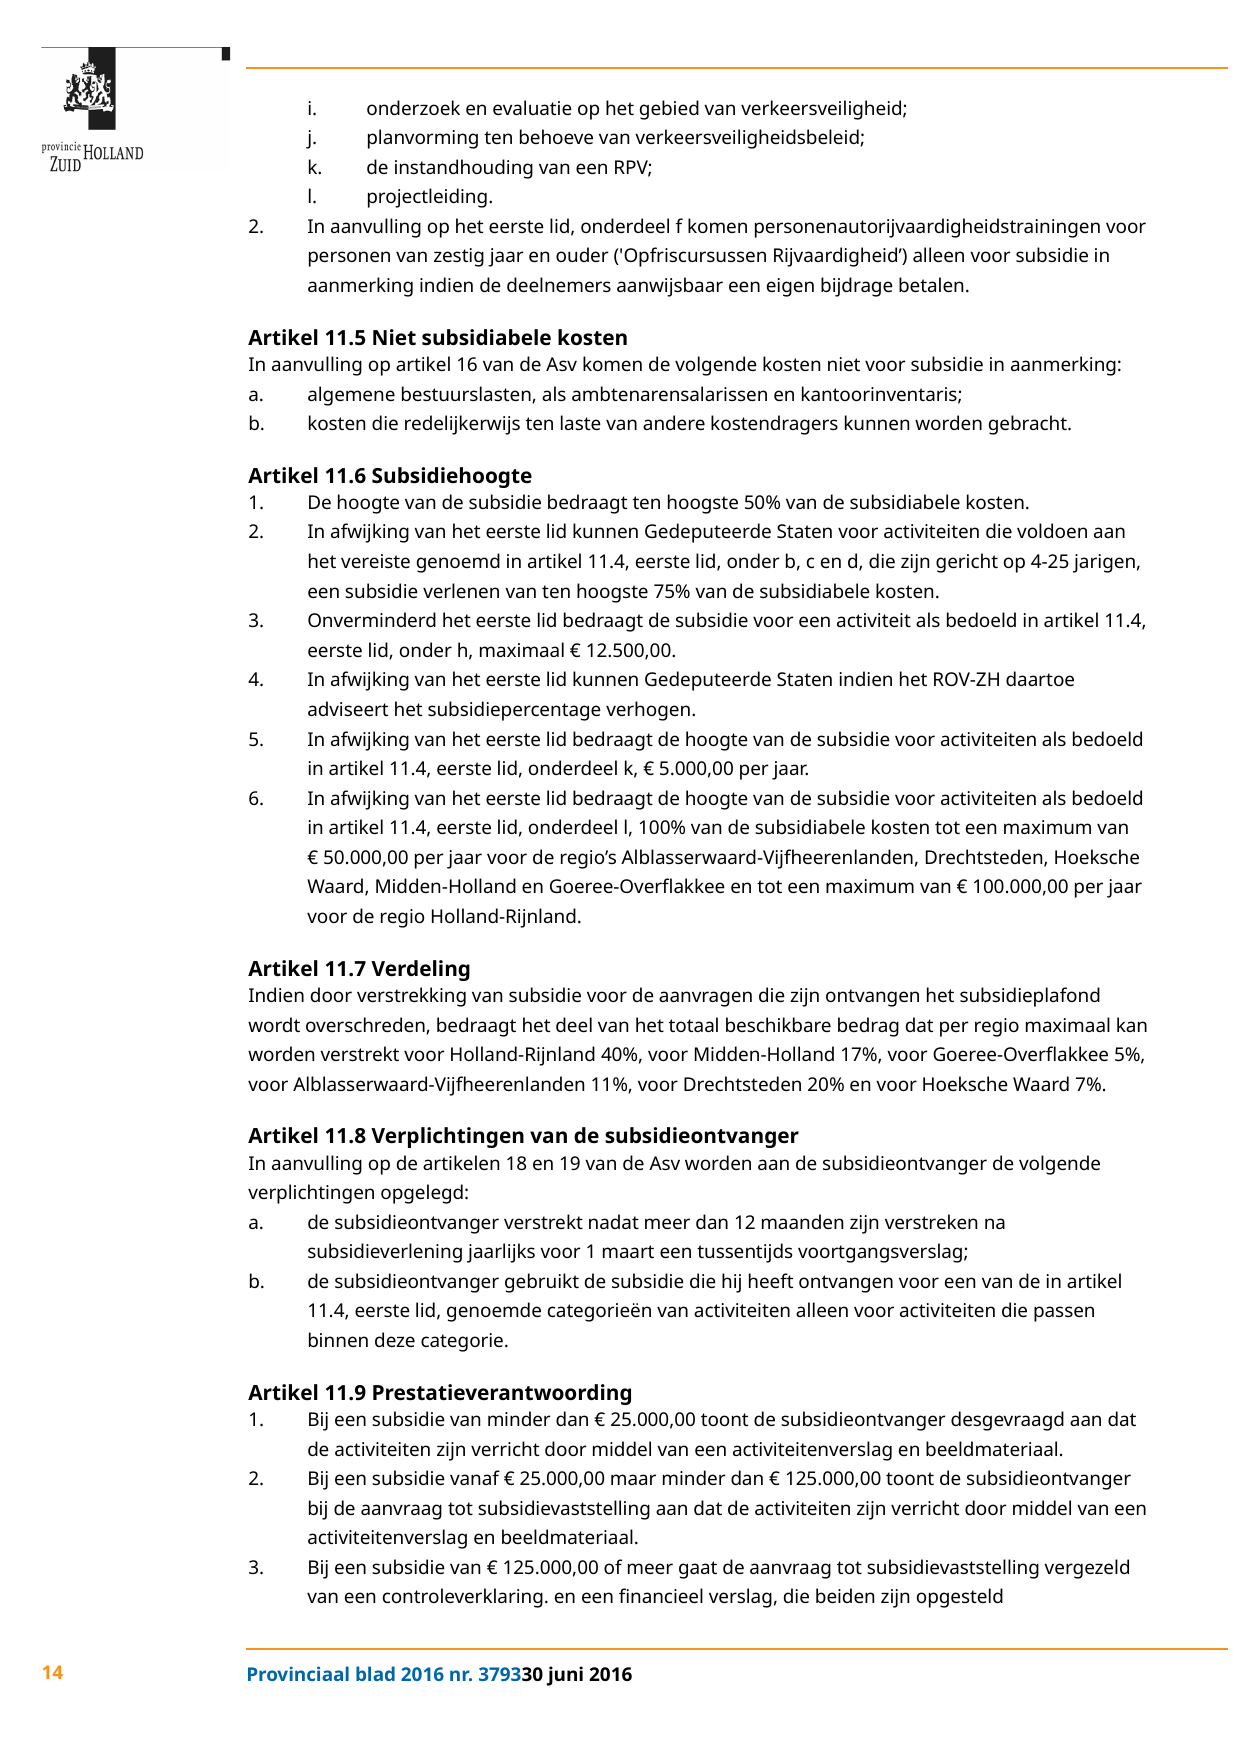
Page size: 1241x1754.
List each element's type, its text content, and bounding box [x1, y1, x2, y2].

list planvorming ten behoeve van verkeersveiligheidsbeleid; [307, 124, 1152, 150]
list Bij een subsidie vanaf € 25.000,00 maar minder dan € 125.000,00 toont de subsidieontvanger bij de aanvraag tot subsidievaststelling aan dat de activiteiten zijn verricht door middel van een activiteitenverslag en beeldmateriaal. [248, 1465, 1152, 1550]
text In aanvulling op artikel 16 van de Asv komen de volgende kosten niet voor subsidie in aanmerking: [248, 351, 1152, 377]
list kosten die redelijkerwijs ten laste van andere kostendragers kunnen worden gebracht. [248, 410, 1152, 436]
list projectleiding. [307, 183, 1152, 209]
text Artikel 11.5 Niet subsidiabele kosten [248, 323, 1152, 351]
list Onverminderd het eerste lid bedraagt de subsidie voor een activiteit als bedoeld in artikel 11.4, eerste lid, onder h, maximaal € 12.500,00. [248, 607, 1152, 663]
list onderzoek en evaluatie op het gebied van verkeersveiligheid; [307, 95, 1152, 121]
list In afwijking van het eerste lid kunnen Gedeputeerde Staten voor activiteiten die voldoen aan het vereiste genoemd in artikel 11.4, eerste lid, onder b, c en d, die zijn gericht op 4-25 jarigen, een subsidie verlenen van ten hoogste 75% van de subsidiabele kosten. [248, 519, 1152, 604]
text Artikel 11.6 Subsidiehoogte [248, 461, 1152, 489]
list In aanvulling op het eerste lid, onderdeel f komen personenautorijvaardigheidstrainingen voor personen van zestig jaar en ouder ('Opfriscursussen Rijvaardigheid’) alleen voor subsidie in aanmerking indien de deelnemers aanwijsbaar een eigen bijdrage betalen. [248, 213, 1152, 298]
list algemene bestuurslasten, als ambtenarensalarissen en kantoorinventaris; [248, 381, 1152, 406]
list Bij een subsidie van € 125.000,00 of meer gaat de aanvraag tot subsidievaststelling vergezeld van een controleverklaring. en een financieel verslag, die beiden zijn opgesteld [248, 1554, 1152, 1609]
text Indien door verstrekking van subsidie voor de aanvragen die zijn ontvangen het subsidieplafond wordt overschreden, bedraagt het deel van het totaal beschikbare bedrag dat per regio maximaal kan worden verstrekt voor Holland-Rijnland 40%, voor Midden-Holland 17%, voor Goeree-Overflakkee 5%, voor Alblasserwaard-Vijfheerenlanden 11%, voor Drechtsteden 20% en voor Hoeksche Waard 7%. [248, 982, 1152, 1097]
text In aanvulling op de artikelen 18 en 19 van de Asv worden aan de subsidieontvanger de volgende verplichtingen opgelegd: [248, 1150, 1152, 1205]
list In afwijking van het eerste lid bedraagt de hoogte van de subsidie voor activiteiten als bedoeld in artikel 11.4, eerste lid, onderdeel k, € 5.000,00 per jaar. [248, 726, 1152, 781]
list de instandhouding van een RPV; [307, 154, 1152, 180]
list In afwijking van het eerste lid bedraagt de hoogte van de subsidie voor activiteiten als bedoeld in artikel 11.4, eerste lid, onderdeel l, 100% van de subsidiabele kosten tot een maximum van € 50.000,00 per jaar voor de regio’s Alblasserwaard-Vijfheerenlanden, Drechtsteden, Hoeksche Waard, Midden-Holland en Goeree-Overflakkee en tot een maximum van € 100.000,00 per jaar voor de regio Holland-Rijnland. [248, 785, 1152, 929]
text Artikel 11.8 Verplichtingen van de subsidieontvanger [248, 1121, 1152, 1150]
list In afwijking van het eerste lid kunnen Gedeputeerde Staten indien het ROV-ZH daartoe adviseert het subsidiepercentage verhogen. [248, 667, 1152, 722]
list De hoogte van de subsidie bedraagt ten hoogste 50% van de subsidiabele kosten. [248, 489, 1152, 515]
list de subsidieontvanger verstrekt nadat meer dan 12 maanden zijn verstreken na subsidieverlening jaarlijks voor 1 maart een tussentijds voortgangsverslag; [248, 1209, 1152, 1264]
picture [41, 47, 231, 172]
text Artikel 11.9 Prestatieverantwoording [248, 1378, 1152, 1406]
list de subsidieontvanger gebruikt de subsidie die hij heeft ontvangen voor een van de in artikel 11.4, eerste lid, genoemde categorieën van activiteiten alleen voor activiteiten die passen binnen deze categorie. [248, 1268, 1152, 1353]
list Bij een subsidie van minder dan € 25.000,00 toont de subsidieontvanger desgevraagd aan dat de activiteiten zijn verricht door middel van een activiteitenverslag en beeldmateriaal. [248, 1406, 1152, 1461]
text Artikel 11.7 Verdeling [248, 954, 1152, 982]
